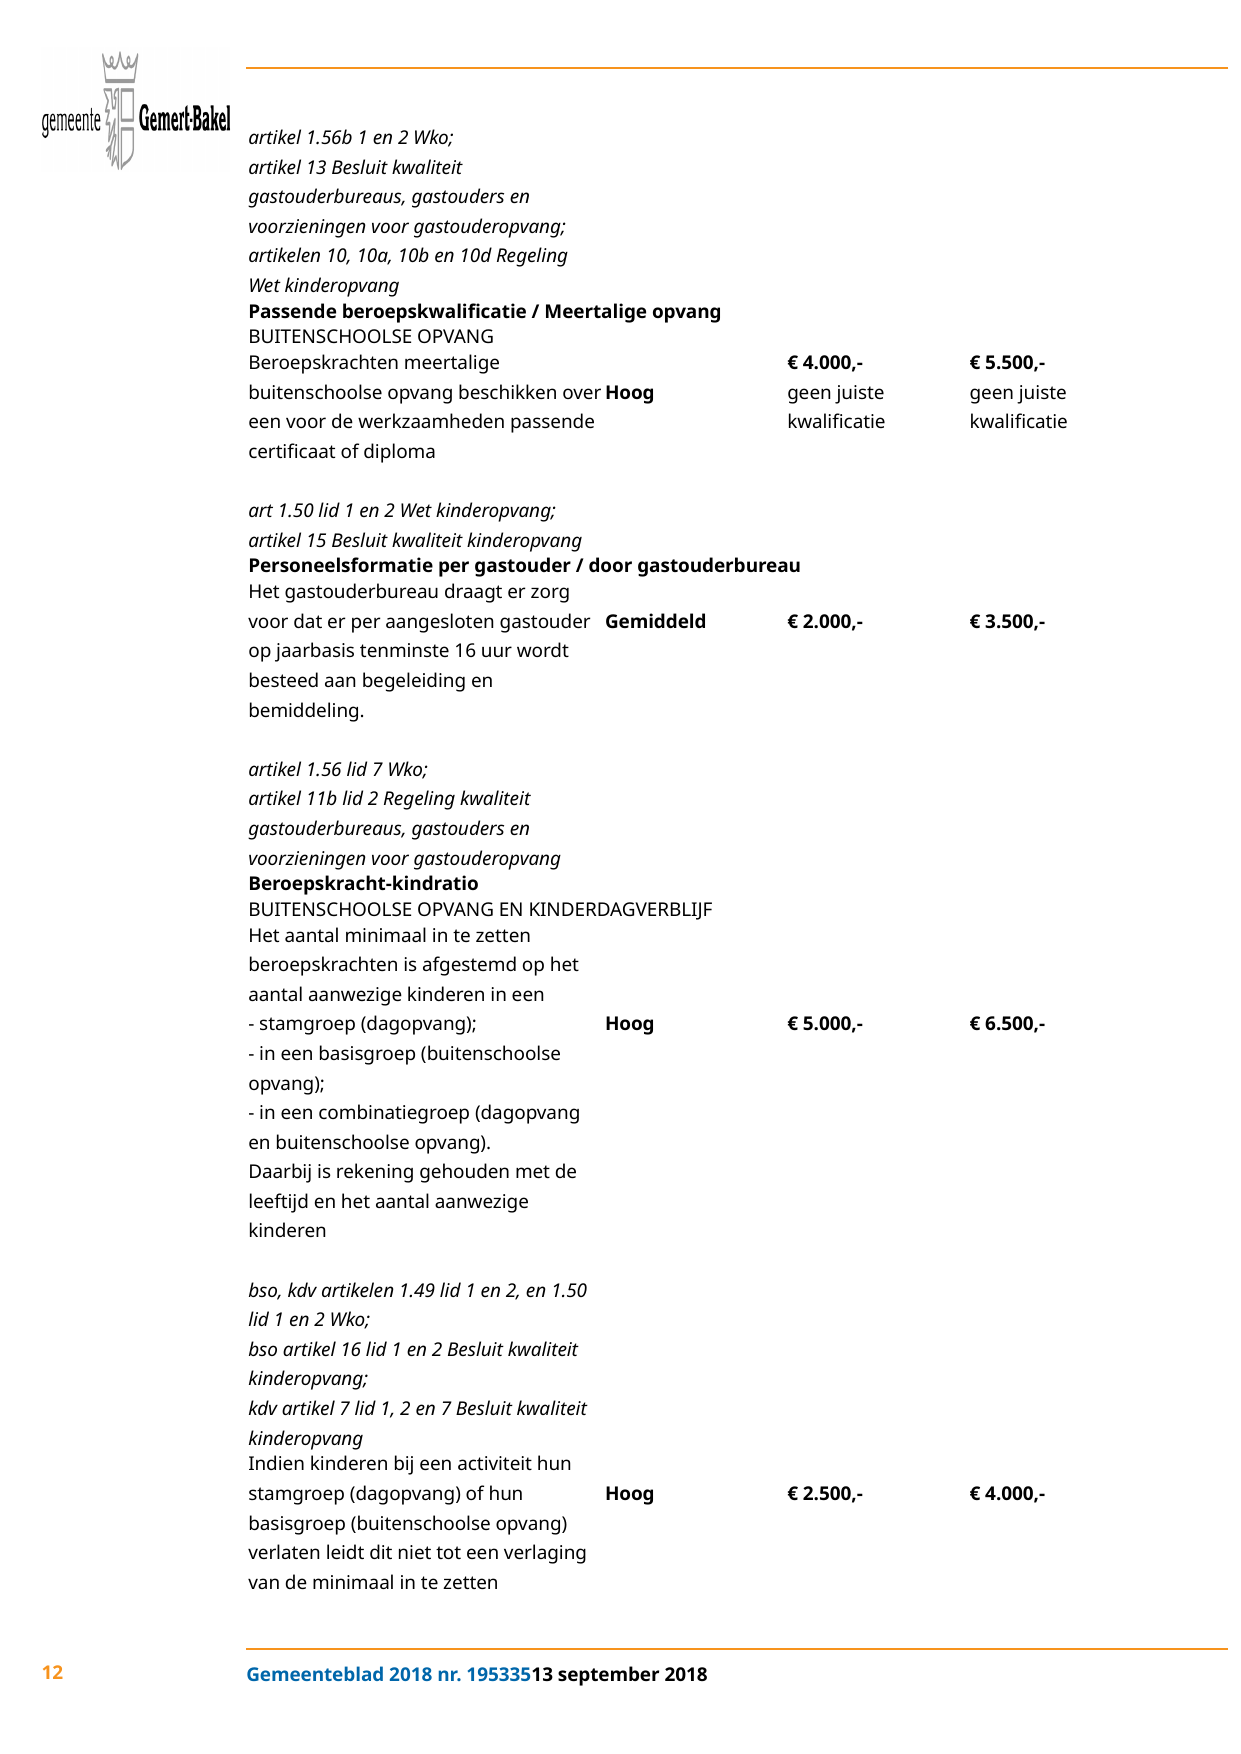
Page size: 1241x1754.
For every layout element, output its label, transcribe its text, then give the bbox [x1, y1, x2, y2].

table_cell BUITENSCHOOLSE OPVANG [248, 324, 1152, 349]
table_cell [969, 95, 1152, 298]
table_cell Beroepskrachten meertalige buitenschoolse opvang beschikken over een voor de werkzaamheden passende certificaat of diploma art 1.50 lid 1 en 2 Wet kinderopvang; artikel 15 Besluit kwaliteit kinderopvang [248, 350, 605, 553]
table_cell € 5.500,- geen juiste kwalificatie [969, 350, 1152, 553]
table_cell Hoog [605, 922, 787, 1451]
table_cell BUITENSCHOOLSE OPVANG EN KINDERDAGVERBLIJF [248, 896, 1152, 922]
table_cell Personeelsformatie per gastouder / door gastouderbureau [248, 553, 1152, 578]
table_cell € 4.000,- [969, 1451, 1152, 1594]
table_cell € 6.500,- [969, 922, 1152, 1451]
table_cell Beroepskracht-kindratio [248, 870, 1152, 896]
table_cell Het gastouderbureau draagt er zorg voor dat er per aangesloten gastouder op jaarbasis tenminste 16 uur wordt besteed aan begeleiding en bemiddeling. artikel 1.56 lid 7 Wko; artikel 11b lid 2 Regeling kwaliteit gastouderbureaus, gastouders en voorzieningen voor gastouderopvang [248, 579, 605, 870]
table_cell € 5.000,- [787, 922, 969, 1451]
table_cell Passende beroepskwalificatie / Meertalige opvang [248, 298, 1152, 324]
table_cell Hoog [605, 1451, 787, 1594]
table_cell Gemiddeld [605, 579, 787, 870]
table_cell artikel 1.56b 1 en 2 Wko; artikel 13 Besluit kwaliteit gastouderbureaus, gastouders en voorzieningen voor gastouderopvang; artikelen 10, 10a, 10b en 10d Regeling Wet kinderopvang [248, 95, 605, 298]
table_cell € 2.500,- [787, 1451, 969, 1594]
table_cell € 2.000,- [787, 579, 969, 870]
table_cell Indien kinderen bij een activiteit hun stamgroep (dagopvang) of hun basisgroep (buitenschoolse opvang) verlaten leidt dit niet tot een verlaging van de minimaal in te zetten [248, 1451, 605, 1594]
table_cell € 4.000,- geen juiste kwalificatie [787, 350, 969, 553]
table_cell Hoog [605, 350, 787, 553]
table_cell Het aantal minimaal in te zetten beroepskrachten is afgestemd op het aantal aanwezige kinderen in een - stamgroep (dagopvang); - in een basisgroep (buitenschoolse opvang); - in een combinatiegroep (dagopvang en buitenschoolse opvang). Daarbij is rekening gehouden met de leeftijd en het aantal aanwezige kinderen bso, kdv artikelen 1.49 lid 1 en 2, en 1.50 lid 1 en 2 Wko; bso artikel 16 lid 1 en 2 Besluit kwaliteit kinderopvang; kdv artikel 7 lid 1, 2 en 7 Besluit kwaliteit kinderopvang [248, 922, 605, 1451]
table_cell [605, 95, 787, 298]
table_cell € 3.500,- [969, 579, 1152, 870]
picture [41, 47, 231, 172]
table_cell [787, 95, 969, 298]
